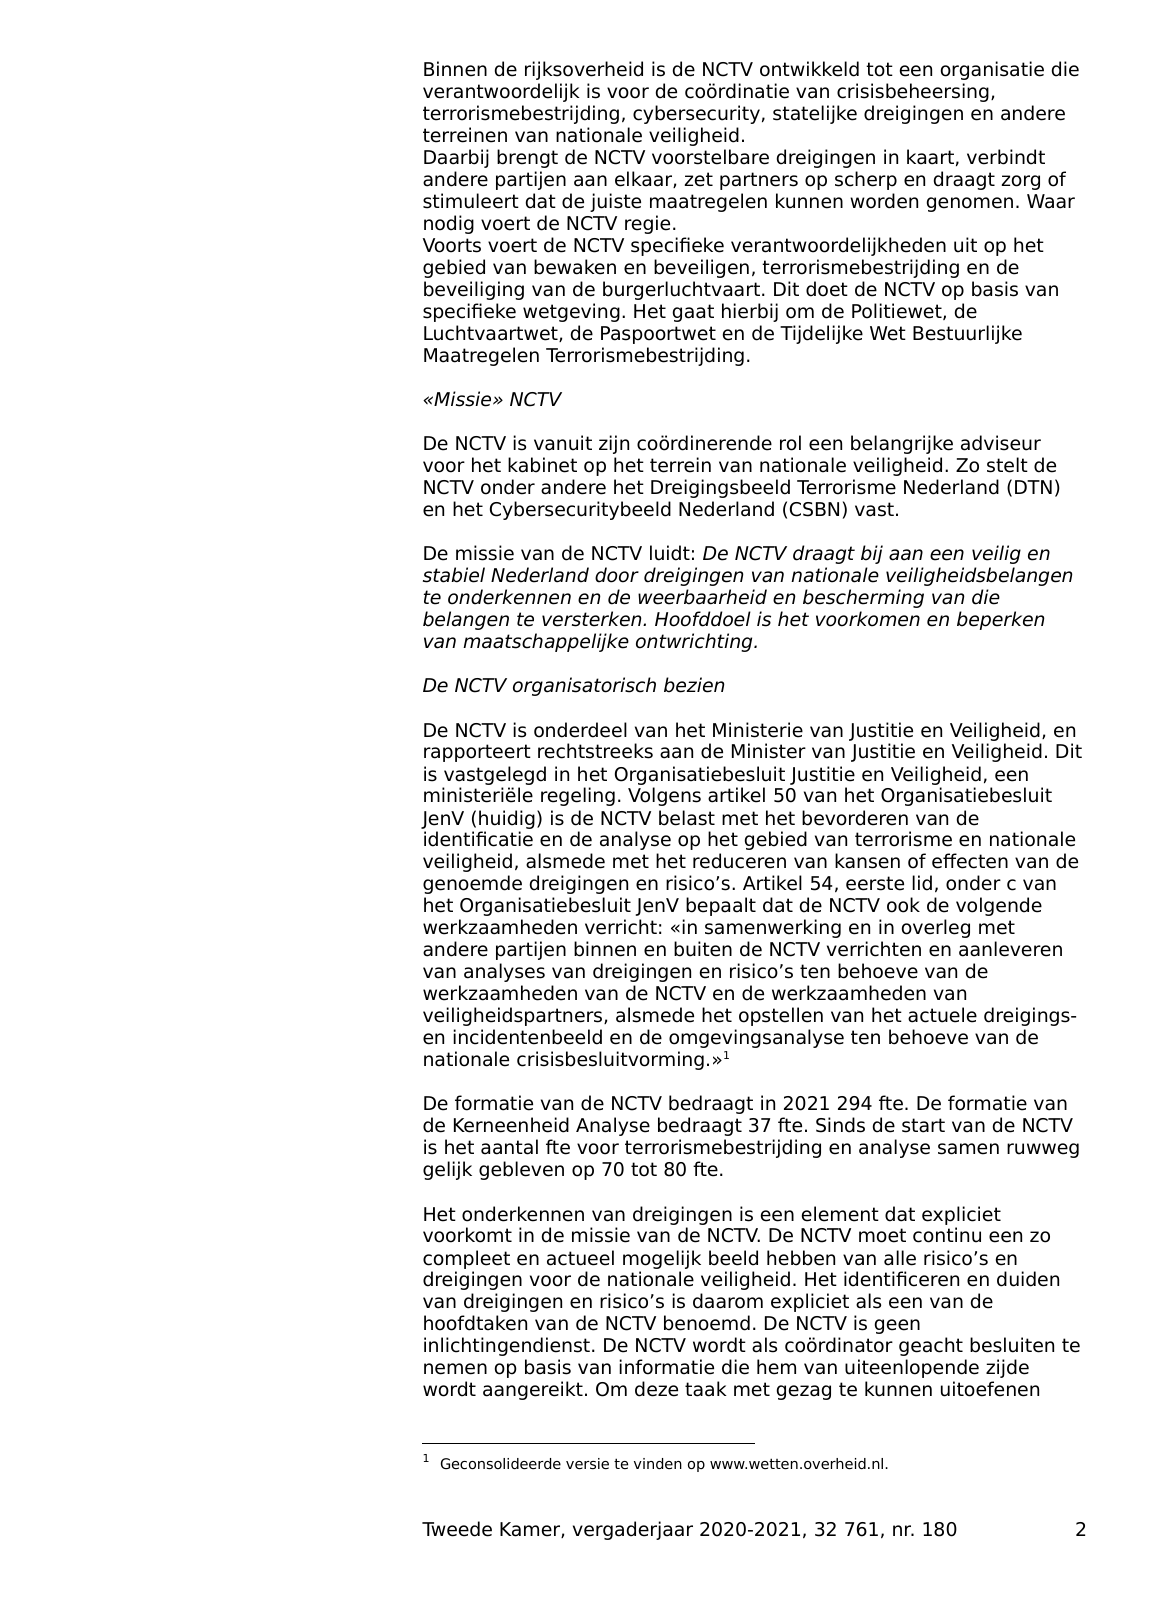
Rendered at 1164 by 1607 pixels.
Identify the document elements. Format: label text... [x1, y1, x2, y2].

text Daarbij brengt de NCTV voorstelbare dreigingen in kaart, verbindt andere partijen aan elkaar, zet partners op scherp en draagt zorg of stimuleert dat de juiste maatregelen kunnen worden genomen. Waar nodig voert de NCTV regie. [422, 147, 1087, 235]
text De missie van de NCTV luidt: De NCTV draagt bij aan een veilig en stabiel Nederland door dreigingen van nationale veiligheidsbelangen te onderkennen en de weerbaarheid en bescherming van die belangen te versterken. Hoofddoel is het voorkomen en beperken van maatschappelijke ontwrichting. [422, 543, 1087, 653]
text Voorts voert de NCTV specifieke verantwoordelijkheden uit op het gebied van bewaken en beveiligen, terrorismebestrijding en de beveiliging van de burgerluchtvaart. Dit doet de NCTV op basis van specifieke wetgeving. Het gaat hierbij om de Politiewet, de Luchtvaartwet, de Paspoortwet en de Tijdelijke Wet Bestuurlijke Maatregelen Terrorismebestrijding. [422, 235, 1087, 367]
text De NCTV is onderdeel van het Ministerie van Justitie en Veiligheid, en rapporteert rechtstreeks aan de Minister van Justitie en Veiligheid. Dit is vastgelegd in het Organisatiebesluit Justitie en Veiligheid, een ministeriële regeling. Volgens artikel 50 van het Organisatiebesluit JenV (huidig) is de NCTV belast met het bevorderen van de identificatie en de analyse op het gebied van terrorisme en nationale veiligheid, alsmede met het reduceren van kansen of effecten van de genoemde dreigingen en risico’s. Artikel 54, eerste lid, onder c van het Organisatiebesluit JenV bepaalt dat de NCTV ook de volgende werkzaamheden verricht: «in samenwerking en in overleg met andere partijen binnen en buiten de NCTV verrichten en aanleveren van analyses van dreigingen en risico’s ten behoeve van de werkzaamheden van de NCTV en de werkzaamheden van veiligheidspartners, alsmede het opstellen van het actuele dreigings- en incidentenbeeld en de omgevingsanalyse ten behoeve van de nationale crisisbesluitvorming.» [422, 719, 1087, 1071]
text Geconsolideerde versie te vinden op www.wetten.overheid.nl. [422, 1452, 1087, 1474]
text De NCTV is vanuit zijn coördinerende rol een belangrijke adviseur voor het kabinet op het terrein van nationale veiligheid. Zo stelt de NCTV onder andere het Dreigingsbeeld Terrorisme Nederland (DTN) en het Cybersecuritybeeld Nederland (CSBN) vast. [422, 433, 1087, 521]
text Binnen de rijksoverheid is de NCTV ontwikkeld tot een organisatie die verantwoordelijk is voor de coördinatie van crisisbeheersing, terrorismebestrijding, cybersecurity, statelijke dreigingen en andere terreinen van nationale veiligheid. [422, 59, 1087, 147]
subtitle «Missie» NCTV [422, 389, 1087, 411]
text De formatie van de NCTV bedraagt in 2021 294 fte. De formatie van de Kerneenheid Analyse bedraagt 37 fte. Sinds de start van de NCTV is het aantal fte voor terrorismebestrijding en analyse samen ruwweg gelijk gebleven op 70 tot 80 fte. [422, 1093, 1087, 1181]
subtitle De NCTV organisatorisch bezien [422, 675, 1087, 697]
text Het onderkennen van dreigingen is een element dat expliciet voorkomt in de missie van de NCTV. De NCTV moet continu een zo compleet en actueel mogelijk beeld hebben van alle risico’s en dreigingen voor de nationale veiligheid. Het identificeren en duiden van dreigingen en risico’s is daarom expliciet als een van de hoofdtaken van de NCTV benoemd. De NCTV is geen inlichtingendienst. De NCTV wordt als coördinator geacht besluiten te nemen op basis van informatie die hem van uiteenlopende zijde wordt aangereikt. Om deze taak met gezag te kunnen uitoefenen [422, 1203, 1087, 1401]
